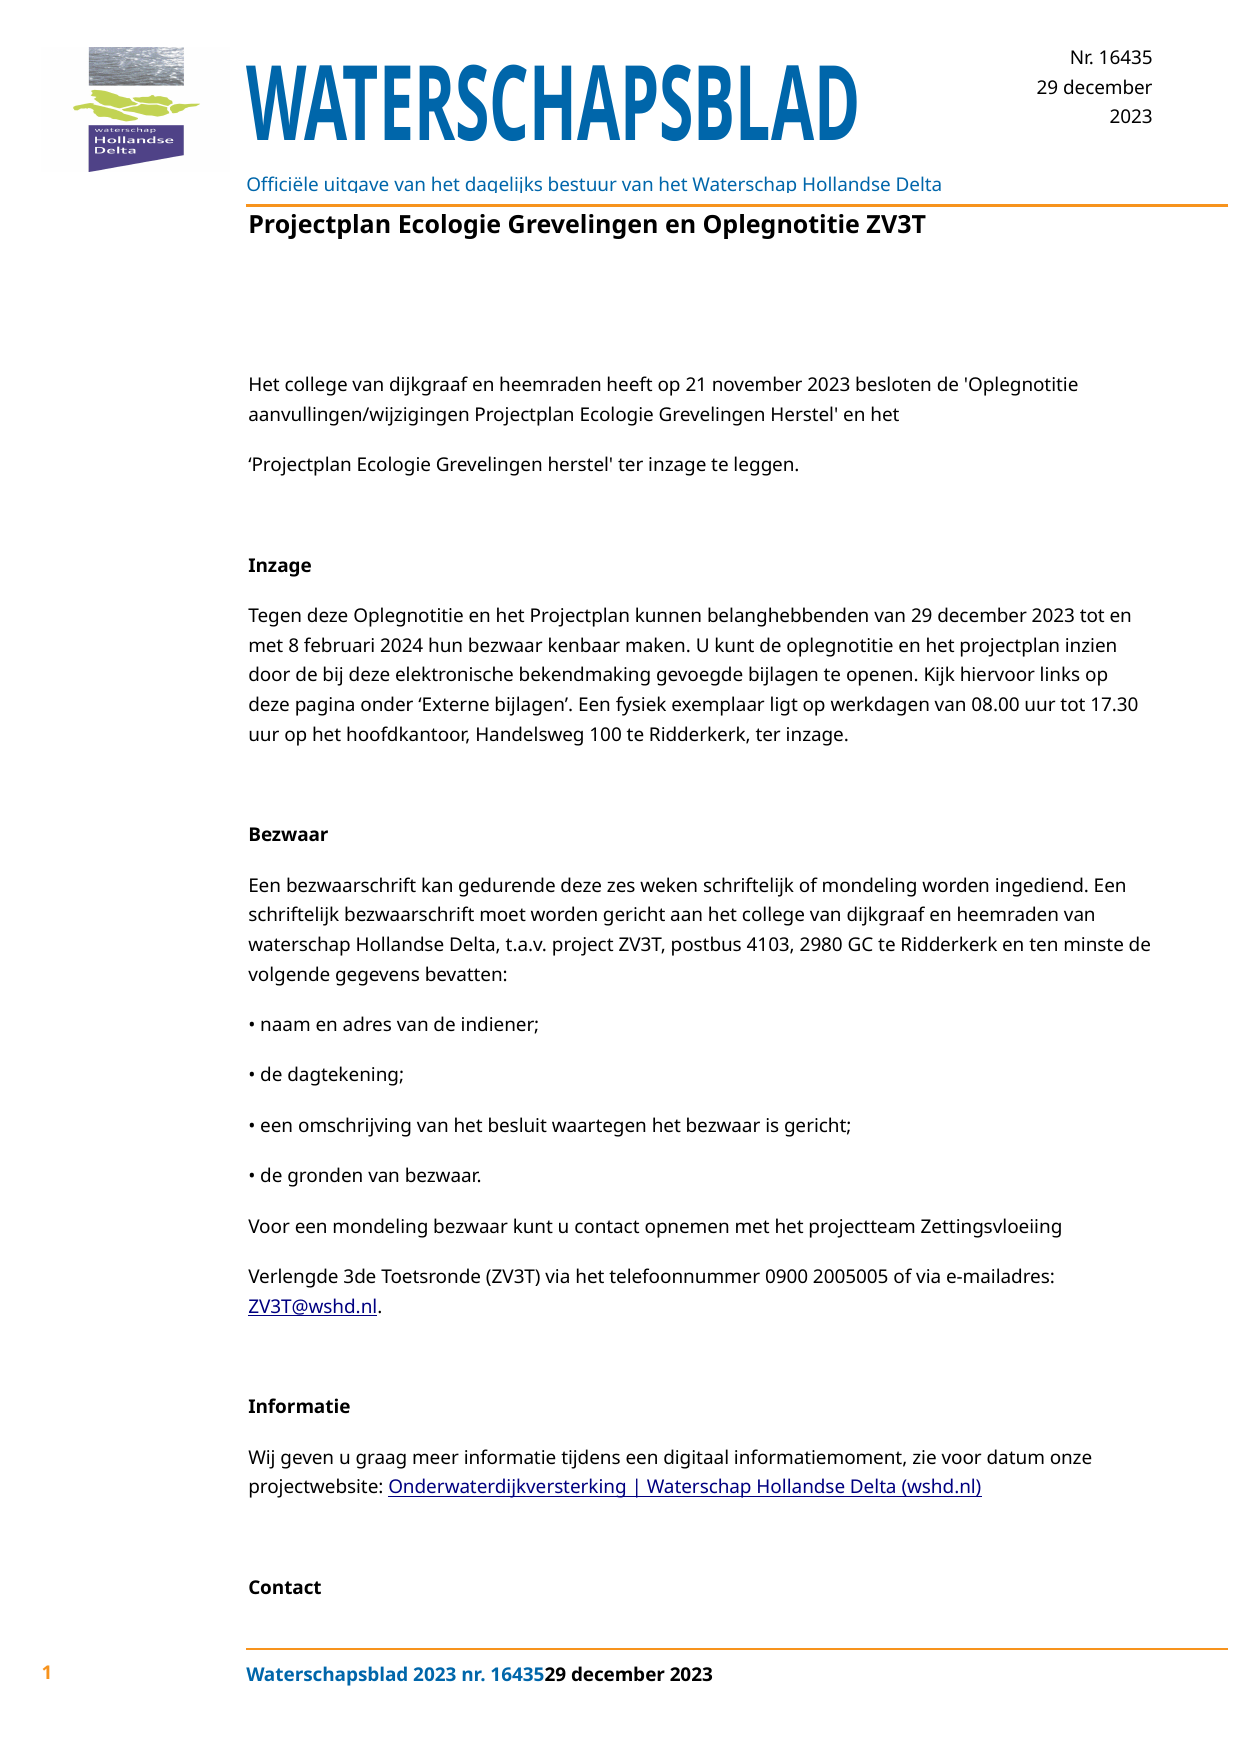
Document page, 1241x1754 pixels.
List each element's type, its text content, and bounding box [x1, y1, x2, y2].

text ‘Projectplan Ecologie Grevelingen herstel' ter inzage te leggen. [248, 451, 1152, 477]
text • een omschrijving van het besluit waartegen het bezwaar is gericht; [248, 1112, 1152, 1138]
text Projectplan Ecologie Grevelingen en Oplegnotitie ZV3T [248, 207, 1152, 241]
text Inzage [248, 552, 1152, 578]
text Wij geven u graag meer informatie tijdens een digitaal informatiemoment, zie voor datum onze projectwebsite: Onderwaterdijkversterking | Waterschap Hollandse Delta (wshd.nl) [248, 1444, 1152, 1499]
text Voor een mondeling bezwaar kunt u contact opnemen met het projectteam Zettingsvloeiing [248, 1213, 1152, 1238]
text Het college van dijkgraaf en heemraden heeft op 21 november 2023 besloten de 'Oplegnotitie aanvullingen/wijzigingen Projectplan Ecologie Grevelingen Herstel' en het [248, 371, 1152, 426]
text • naam en adres van de indiener; [248, 1011, 1152, 1037]
text Een bezwaarschrift kan gedurende deze zes weken schriftelijk of mondeling worden ingediend. Een schriftelijk bezwaarschrift moet worden gericht aan het college van dijkgraaf en heemraden van waterschap Hollandse Delta, t.a.v. project ZV3T, postbus 4103, 2980 GC te Ridderkerk en ten minste de volgende gegevens bevatten: [248, 872, 1152, 986]
text Informatie [248, 1394, 1152, 1419]
text • de dagtekening; [248, 1062, 1152, 1087]
text Verlengde 3de Toetsronde (ZV3T) via het telefoonnummer 0900 2005005 of via e-mailadres: ZV3T@wshd.nl. [248, 1263, 1152, 1318]
text Tegen deze Oplegnotitie en het Projectplan kunnen belanghebbenden van 29 december 2023 tot en met 8 februari 2024 hun bezwaar kenbaar maken. U kunt de oplegnotitie en het projectplan inzien door de bij deze elektronische bekendmaking gevoegde bijlagen te openen. Kijk hiervoor links op deze pagina onder ‘Externe bijlagen’. Een fysiek exemplaar ligt op werkdagen van 08.00 uur tot 17.30 uur op het hoofdkantoor, Handelsweg 100 te Ridderkerk, ter inzage. [248, 602, 1152, 746]
picture [41, 47, 231, 172]
text Bezwaar [248, 822, 1152, 847]
text • de gronden van bezwaar. [248, 1162, 1152, 1188]
text Contact [248, 1574, 1152, 1600]
